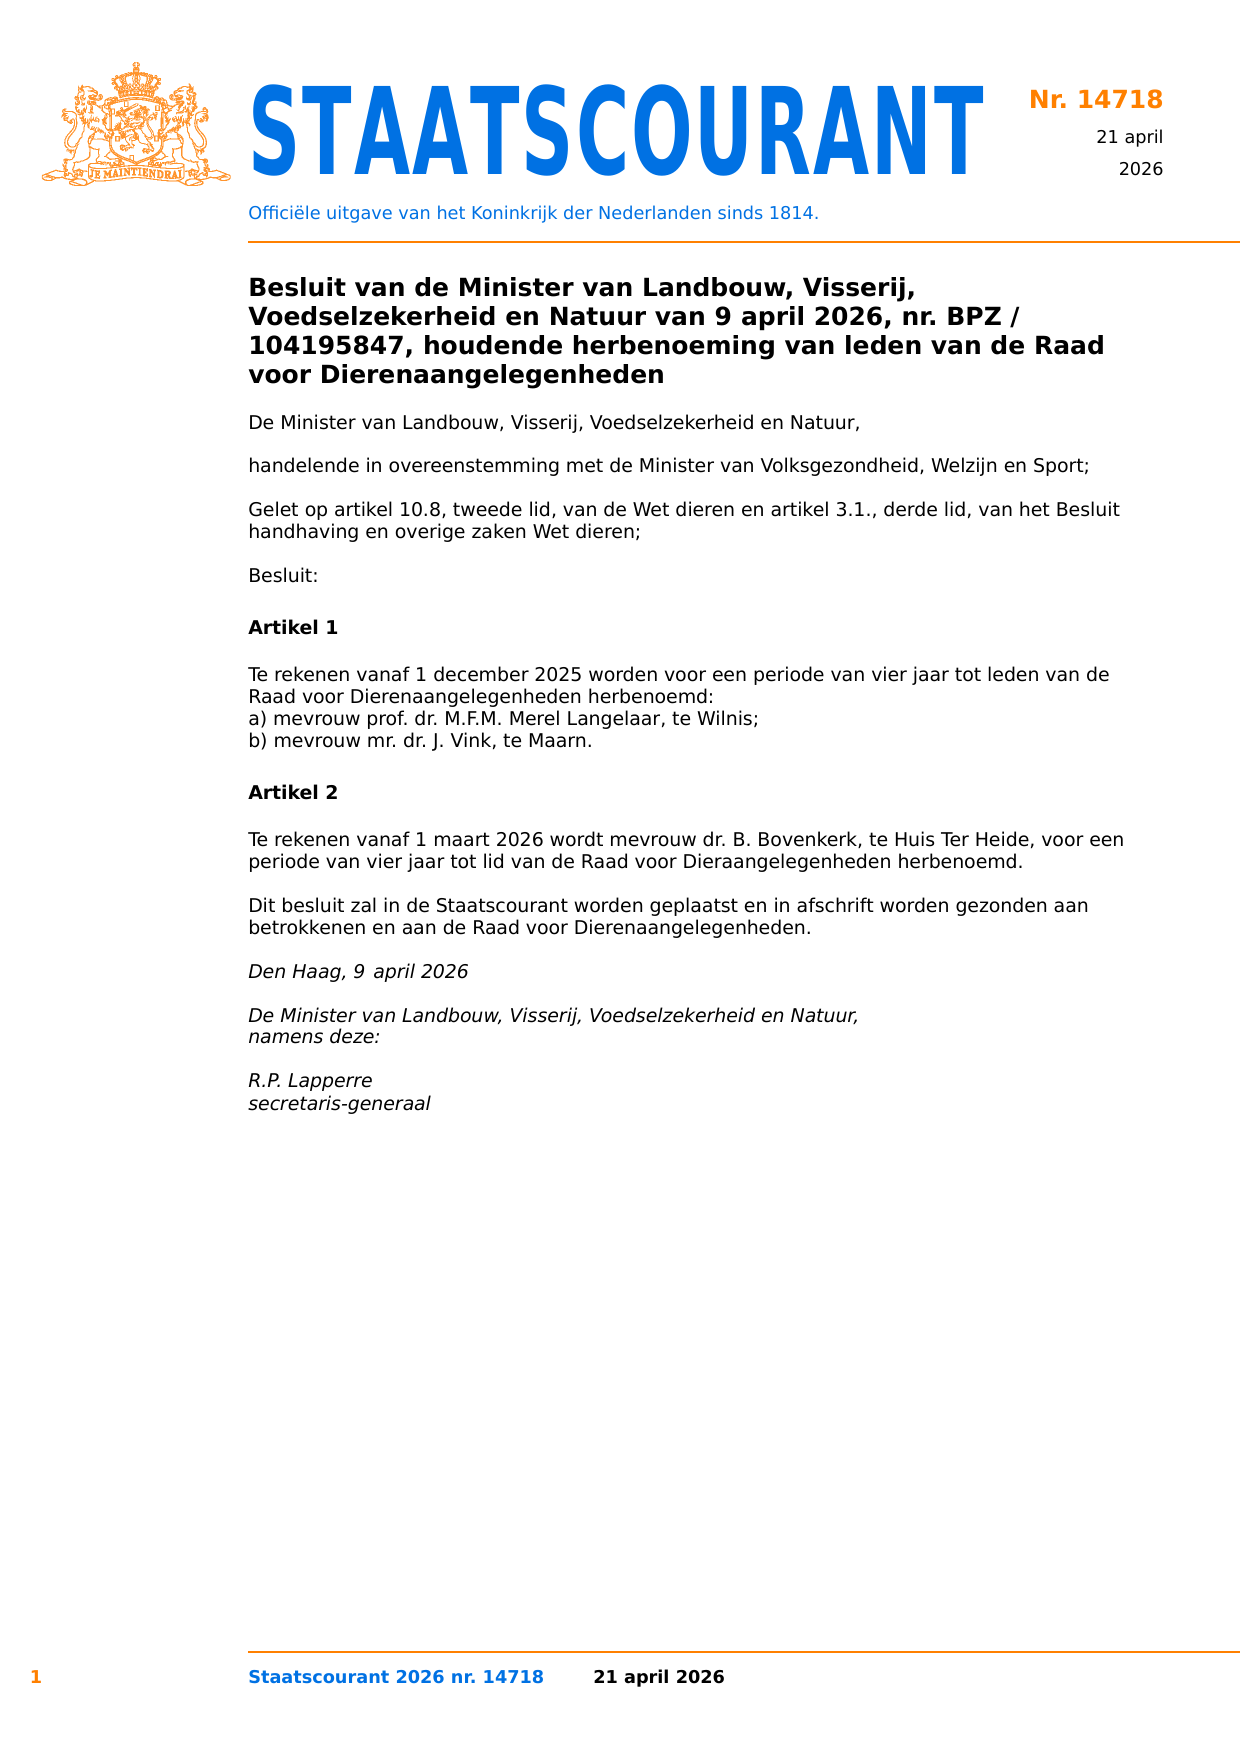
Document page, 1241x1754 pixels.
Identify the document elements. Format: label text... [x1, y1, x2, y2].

table_header [25, 62, 248, 241]
text handelende in overeenstemming met de Minister van Volksgezondheid, Welzijn en Sport; [248, 455, 1163, 477]
text Dit besluit zal in de Staatscourant worden geplaatst en in afschrift worden gezonden aan betrokkenen en aan de Raad voor Dierenaangelegenheden. [248, 895, 1163, 939]
table_header Nr. 14718 [998, 62, 1240, 121]
subtitle Besluit van de Minister van Landbouw, Visserij, Voedselzekerheid en Natuur van 9 april 2026, nr. BPZ / 104195847, houdende herbenoeming van leden van de Raad voor Dierenaangelegenheden [248, 273, 1163, 390]
picture [41, 62, 231, 186]
text a) mevrouw prof. dr. M.F.M. Merel Langelaar, te Wilnis; [248, 708, 1163, 730]
text De Minister van Landbouw, Visserij, Voedselzekerheid en Natuur, namens deze: R.P. Lapperre secretaris-generaal [248, 1004, 1163, 1114]
text De Minister van Landbouw, Visserij, Voedselzekerheid en Natuur, [248, 412, 1163, 433]
subtitle Artikel 2 [248, 782, 1163, 804]
text Besluit: [248, 565, 1163, 587]
table_cell Officiële uitgave van het Koninkrijk der Nederlanden sinds 1814. [248, 203, 1240, 241]
text b) mevrouw mr. dr. J. Vink, te Maarn. [248, 730, 1163, 752]
text Den Haag, 9 april 2026 [248, 961, 1163, 983]
table_cell 21 april [998, 121, 1240, 153]
table_cell 2026 [998, 153, 1240, 203]
subtitle Artikel 1 [248, 617, 1163, 639]
table_header STAATSCOURANT [248, 62, 998, 203]
text Te rekenen vanaf 1 december 2025 worden voor een periode van vier jaar tot leden van de Raad voor Dierenaangelegenheden herbenoemd: [248, 664, 1163, 708]
text Te rekenen vanaf 1 maart 2026 wordt mevrouw dr. B. Bovenkerk, te Huis Ter Heide, voor een periode van vier jaar tot lid van de Raad voor Dieraangelegenheden herbenoemd. [248, 829, 1163, 873]
text Gelet op artikel 10.8, tweede lid, van de Wet dieren en artikel 3.1., derde lid, van het Besluit handhaving en overige zaken Wet dieren; [248, 499, 1163, 543]
